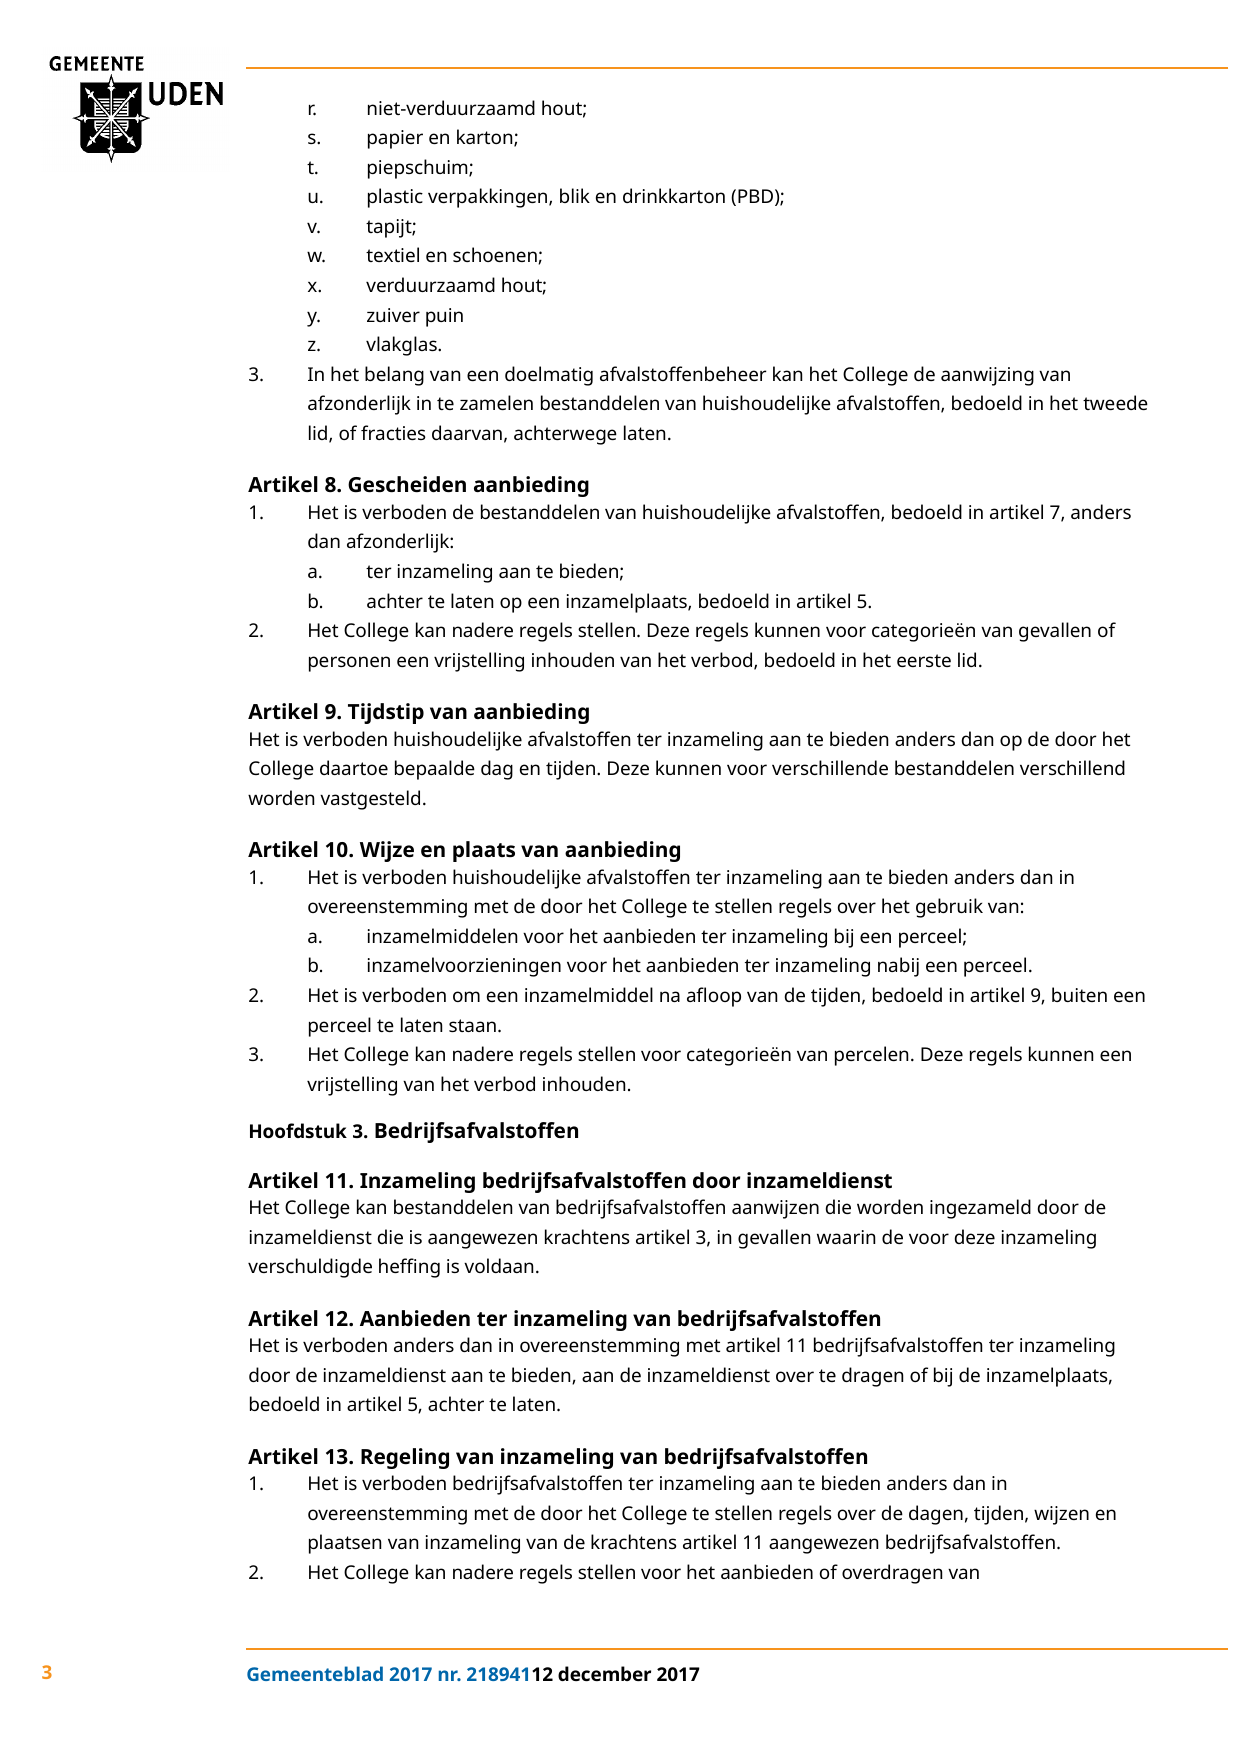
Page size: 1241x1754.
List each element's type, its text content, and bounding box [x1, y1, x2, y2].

list inzamelmiddelen voor het aanbieden ter inzameling bij een perceel; [307, 923, 1152, 949]
list tapijt; [307, 213, 1152, 239]
picture [41, 47, 231, 172]
list textiel en schoenen; [307, 243, 1152, 268]
text Artikel 8. Gescheiden aanbieding [248, 471, 1152, 499]
list Het College kan nadere regels stellen. Deze regels kunnen voor categorieën van gevallen of personen een vrijstelling inhouden van het verbod, bedoeld in het eerste lid. [248, 617, 1152, 673]
list inzamelvoorzieningen voor het aanbieden ter inzameling nabij een perceel. [307, 953, 1152, 978]
list niet-verduurzaamd hout; [307, 95, 1152, 121]
list Het College kan nadere regels stellen voor categorieën van percelen. Deze regels kunnen een vrijstelling van het verbod inhouden. [248, 1041, 1152, 1097]
text Het is verboden huishoudelijke afvalstoffen ter inzameling aan te bieden anders dan op de door het College daartoe bepaalde dag en tijden. Deze kunnen voor verschillende bestanddelen verschillend worden vastgesteld. [248, 726, 1152, 811]
list In het belang van een doelmatig afvalstoffenbeheer kan het College de aanwijzing van afzonderlijk in te zamelen bestanddelen van huishoudelijke afvalstoffen, bedoeld in het tweede lid, of fracties daarvan, achterwege laten. [248, 361, 1152, 446]
text Het is verboden anders dan in overeenstemming met artikel 11 bedrijfsafvalstoffen ter inzameling door de inzameldienst aan te bieden, aan de inzameldienst over te dragen of bij de inzamelplaats, bedoeld in artikel 5, achter te laten. [248, 1332, 1152, 1417]
list Het is verboden de bestanddelen van huishoudelijke afvalstoffen, bedoeld in artikel 7, anders dan afzonderlijk: [248, 499, 1152, 554]
list verduurzaamd hout; [307, 272, 1152, 298]
list achter te laten op een inzamelplaats, bedoeld in artikel 5. [307, 588, 1152, 613]
text Artikel 11. Inzameling bedrijfsafvalstoffen door inzameldienst [248, 1166, 1152, 1194]
list Het is verboden huishoudelijke afvalstoffen ter inzameling aan te bieden anders dan in overeenstemming met de door het College te stellen regels over het gebruik van: [248, 864, 1152, 919]
list piepschuim; [307, 154, 1152, 180]
list papier en karton; [307, 124, 1152, 150]
text Artikel 12. Aanbieden ter inzameling van bedrijfsafvalstoffen [248, 1304, 1152, 1332]
text Hoofdstuk 3. Bedrijfsafvalstoffen [248, 1117, 1152, 1145]
list ter inzameling aan te bieden; [307, 558, 1152, 584]
list plastic verpakkingen, blik en drinkkarton (PBD); [307, 183, 1152, 209]
list vlakglas. [307, 331, 1152, 357]
list Het is verboden bedrijfsafvalstoffen ter inzameling aan te bieden anders dan in overeenstemming met de door het College te stellen regels over de dagen, tijden, wijzen en plaatsen van inzameling van de krachtens artikel 11 aangewezen bedrijfsafvalstoffen. [248, 1470, 1152, 1555]
text Het College kan bestanddelen van bedrijfsafvalstoffen aanwijzen die worden ingezameld door de inzameldienst die is aangewezen krachtens artikel 3, in gevallen waarin de voor deze inzameling verschuldigde heffing is voldaan. [248, 1194, 1152, 1279]
list Het is verboden om een inzamelmiddel na afloop van de tijden, bedoeld in artikel 9, buiten een perceel te laten staan. [248, 982, 1152, 1037]
text Artikel 10. Wijze en plaats van aanbieding [248, 835, 1152, 864]
text Artikel 13. Regeling van inzameling van bedrijfsafvalstoffen [248, 1442, 1152, 1470]
list zuiver puin [307, 302, 1152, 328]
list Het College kan nadere regels stellen voor het aanbieden of overdragen van [248, 1559, 1152, 1585]
text Artikel 9. Tijdstip van aanbieding [248, 697, 1152, 726]
